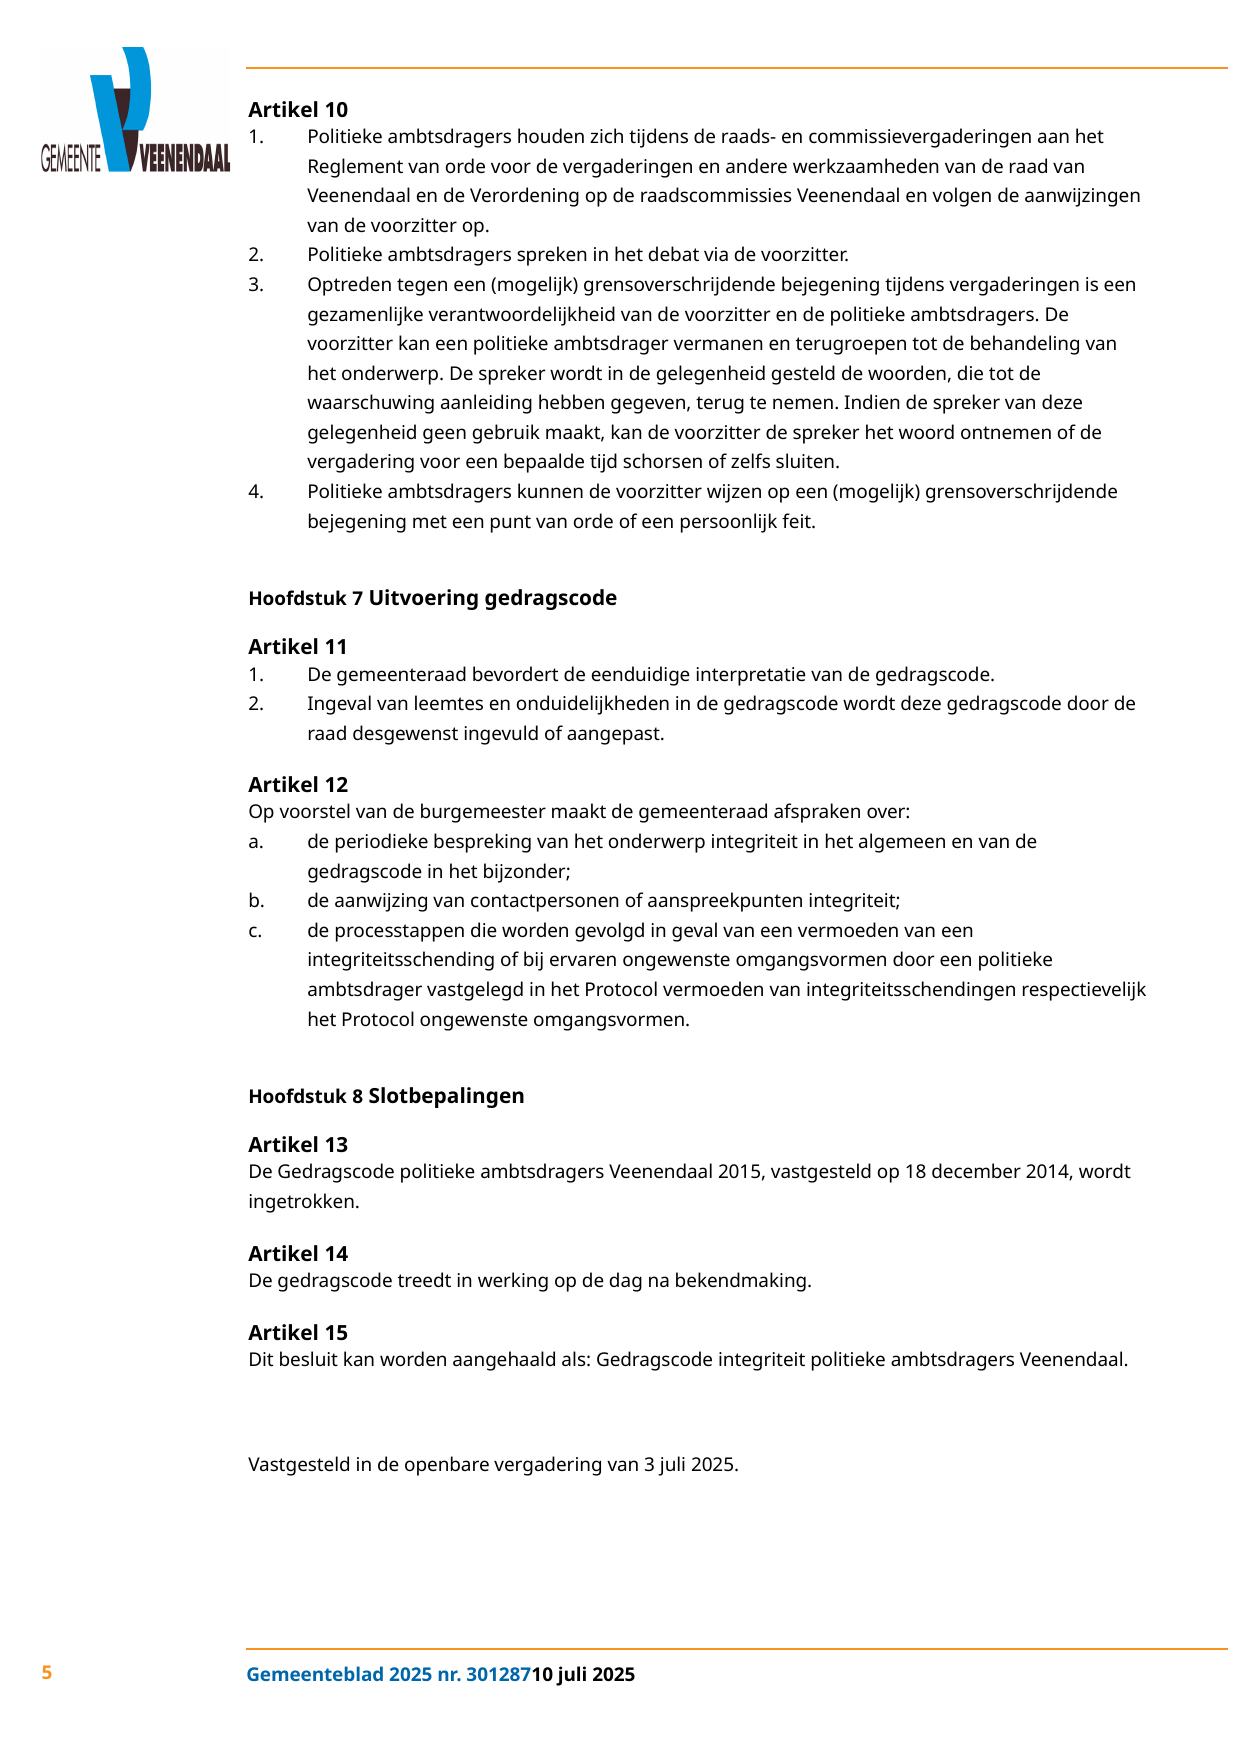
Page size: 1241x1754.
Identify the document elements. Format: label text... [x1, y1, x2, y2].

text Dit besluit kan worden aangehaald als: Gedragscode integriteit politieke ambtsdragers Veenendaal. [248, 1346, 1152, 1372]
picture [123, 47, 231, 172]
list Optreden tegen een (mogelijk) grensoverschrijdende bejegening tijdens vergaderingen is een gezamenlijke verantwoordelijkheid van de voorzitter en de politieke ambtsdragers. De voorzitter kan een politieke ambtsdrager vermanen en terugroepen tot de behandeling van het onderwerp. De spreker wordt in de gelegenheid gesteld de woorden, die tot de waarschuwing aanleiding hebben gegeven, terug te nemen. Indien de spreker van deze gelegenheid geen gebruik maakt, kan de voorzitter de spreker het woord ontnemen of de vergadering voor een bepaalde tijd schorsen of zelfs sluiten. [248, 271, 1152, 474]
text Op voorstel van de burgemeester maakt de gemeenteraad afspraken over: [248, 799, 1152, 824]
list de processtappen die worden gevolgd in geval van een vermoeden van een integriteitsschending of bij ervaren ongewenste omgangsvormen door een politieke ambtsdrager vastgelegd in het Protocol vermoeden van integriteitsschendingen respectievelijk het Protocol ongewenste omgangsvormen. [248, 917, 1152, 1032]
picture [41, 47, 130, 172]
list Politieke ambtsdragers spreken in het debat via de voorzitter. [248, 242, 1152, 267]
list de aanwijzing van contactpersonen of aanspreekpunten integriteit; [248, 887, 1152, 913]
list Politieke ambtsdragers kunnen de voorzitter wijzen op een (mogelijk) grensoverschrijdende bejegening met een punt van orde of een persoonlijk feit. [248, 478, 1152, 533]
text Artikel 14 [248, 1239, 1152, 1267]
text Artikel 10 [248, 95, 1152, 123]
text Hoofdstuk 7 Uitvoering gedragscode [248, 583, 1152, 611]
text Vastgesteld in de openbare vergadering van 3 juli 2025. [248, 1451, 1152, 1477]
list Politieke ambtsdragers houden zich tijdens de raads- en commissievergaderingen aan het Reglement van orde voor de vergaderingen en andere werkzaamheden van de raad van Veenendaal en de Verordening op de raadscommissies Veenendaal en volgen de aanwijzingen van de voorzitter op. [248, 123, 1152, 238]
text Artikel 15 [248, 1318, 1152, 1346]
list De gemeenteraad bevordert de eenduidige interpretatie van de gedragscode. [248, 661, 1152, 686]
list de periodieke bespreking van het onderwerp integriteit in het algemeen en van de gedragscode in het bijzonder; [248, 828, 1152, 884]
text De gedragscode treedt in werking op de dag na bekendmaking. [248, 1267, 1152, 1293]
text Hoofdstuk 8 Slotbepalingen [248, 1081, 1152, 1109]
text Artikel 11 [248, 632, 1152, 661]
list Ingeval van leemtes en onduidelijkheden in de gedragscode wordt deze gedragscode door de raad desgewenst ingevuld of aangepast. [248, 690, 1152, 746]
text De Gedragscode politieke ambtsdragers Veenendaal 2015, vastgesteld op 18 december 2014, wordt ingetrokken. [248, 1159, 1152, 1214]
text Artikel 13 [248, 1130, 1152, 1159]
text Artikel 12 [248, 770, 1152, 799]
